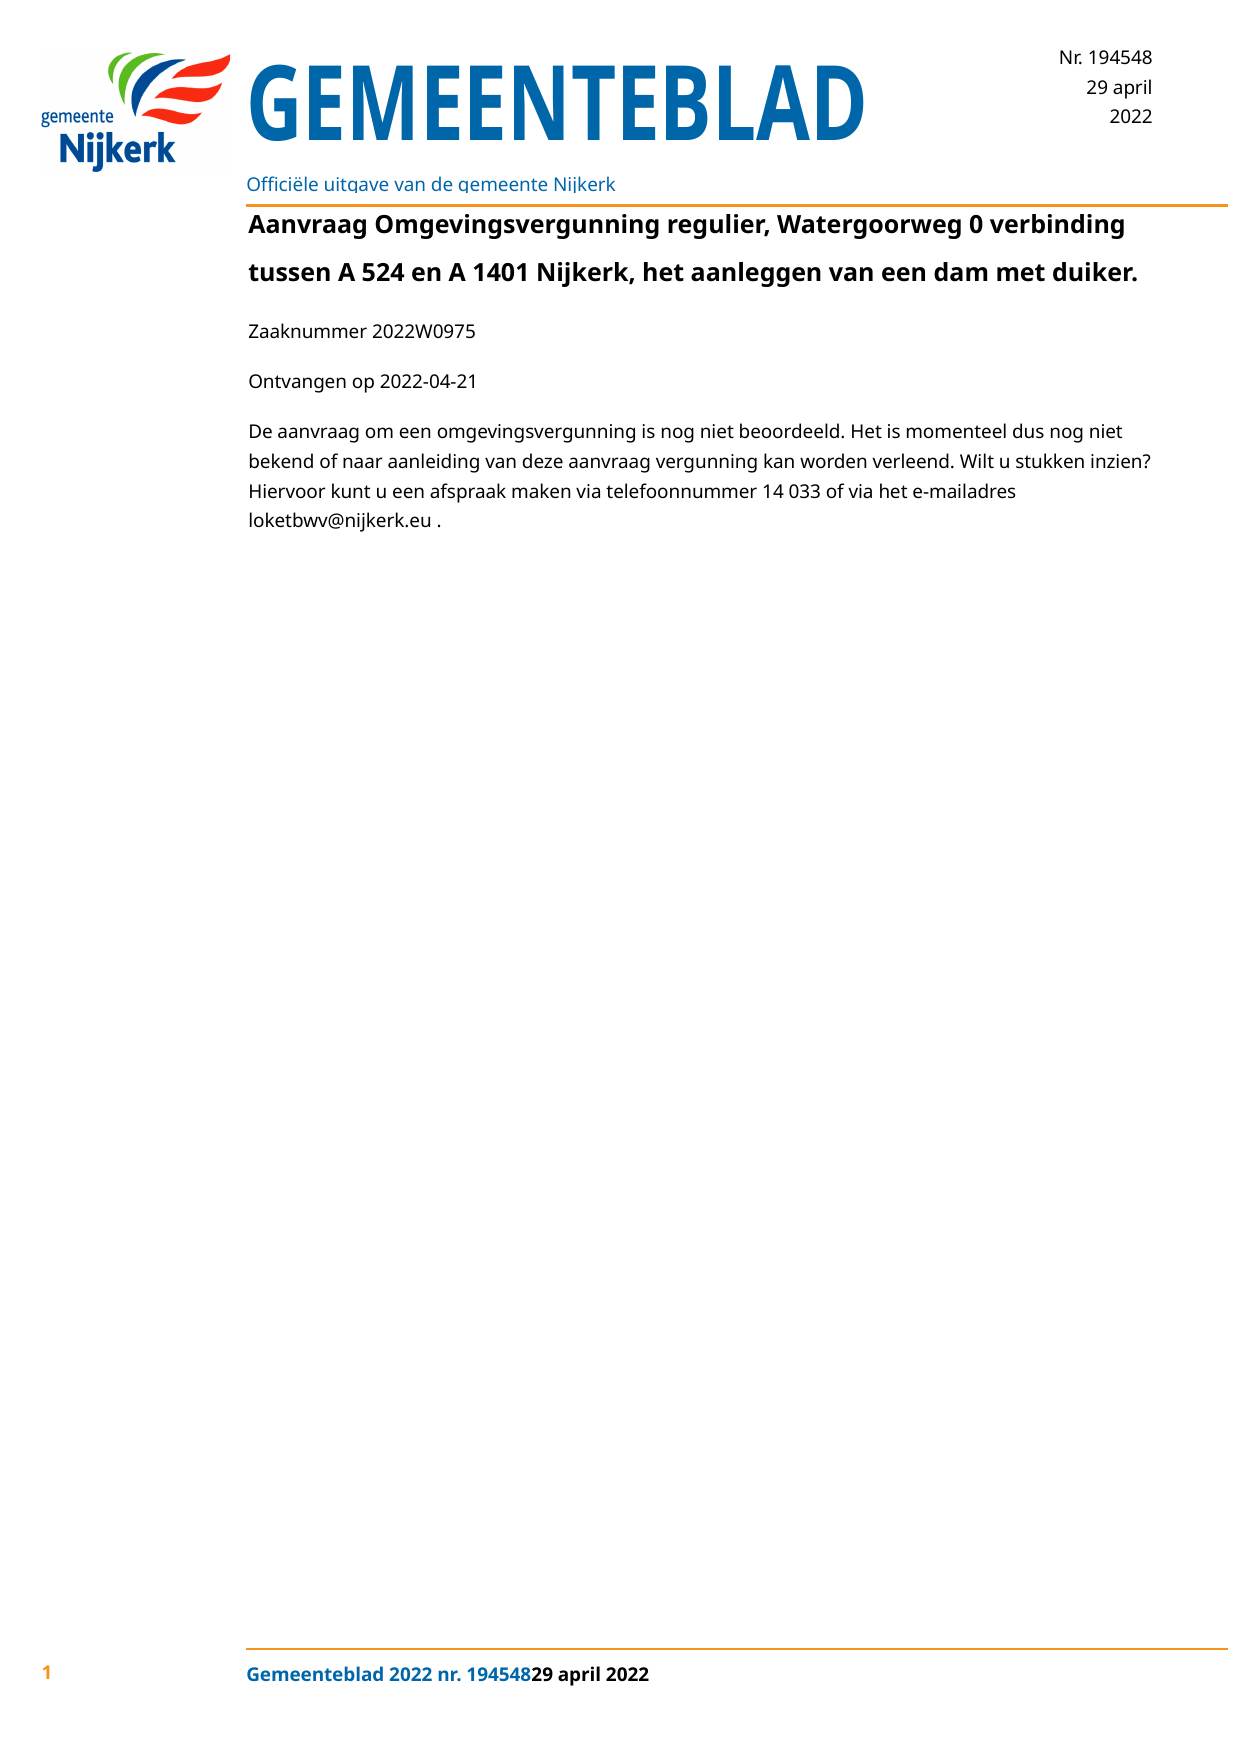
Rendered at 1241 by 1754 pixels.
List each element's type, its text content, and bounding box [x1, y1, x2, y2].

text Aanvraag Omgevingsvergunning regulier, Watergoorweg 0 verbinding tussen A 524 en A 1401 Nijkerk, het aanleggen van een dam met duiker. [248, 207, 1152, 288]
text Ontvangen op 2022-04-21 [248, 368, 1152, 394]
text De aanvraag om een omgevingsvergunning is nog niet beoordeeld. Het is momenteel dus nog niet bekend of naar aanleiding van deze aanvraag vergunning kan worden verleend. Wilt u stukken inzien? Hiervoor kunt u een afspraak maken via telefoonnummer 14 033 of via het e-mailadres loketbwv@nijkerk.eu . [248, 419, 1152, 533]
picture [41, 47, 231, 172]
text Zaaknummer 2022W0975 [248, 318, 1152, 344]
